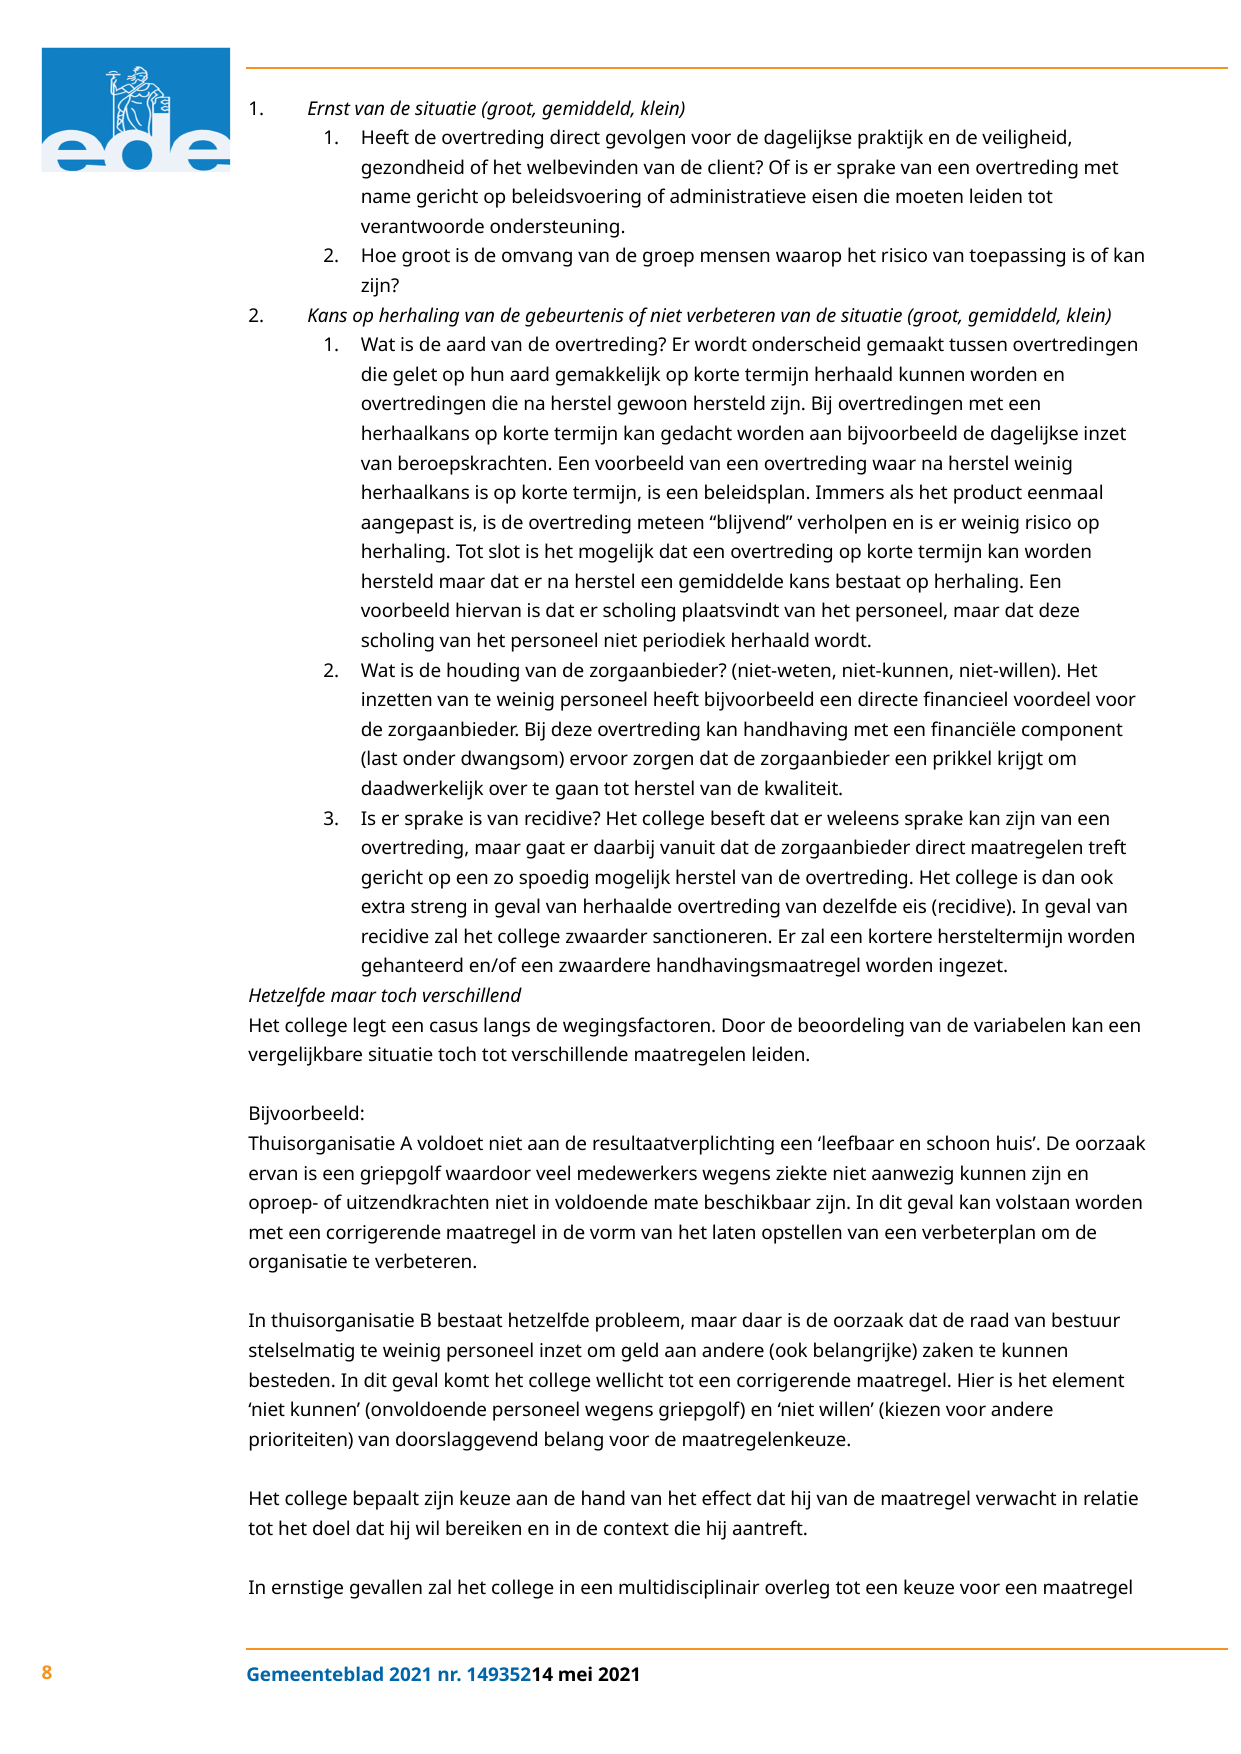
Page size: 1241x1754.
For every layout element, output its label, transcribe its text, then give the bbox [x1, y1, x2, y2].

list Is er sprake is van recidive? Het college beseft dat er weleens sprake kan zijn van een overtreding, maar gaat er daarbij vanuit dat de zorgaanbieder direct maatregelen treft gericht op een zo spoedig mogelijk herstel van de overtreding. Het college is dan ook extra streng in geval van herhaalde overtreding van dezelfde eis (recidive). In geval van recidive zal het college zwaarder sanctioneren. Er zal een kortere hersteltermijn worden gehanteerd en/of een zwaardere handhavingsmaatregel worden ingezet. [323, 805, 1152, 978]
text Hetzelfde maar toch verschillend [248, 982, 1152, 1008]
list Kans op herhaling van de gebeurtenis of niet verbeteren van de situatie (groot, gemiddeld, klein) [248, 302, 1152, 328]
picture [41, 47, 231, 172]
list Heeft de overtreding direct gevolgen voor de dagelijkse praktijk en de veiligheid, gezondheid of het welbevinden van de client? Of is er sprake van een overtreding met name gericht op beleidsvoering of administratieve eisen die moeten leiden tot verantwoorde ondersteuning. [323, 124, 1152, 239]
text Het college legt een casus langs de wegingsfactoren. Door de beoordeling van de variabelen kan een vergelijkbare situatie toch tot verschillende maatregelen leiden. [248, 1012, 1152, 1067]
list Ernst van de situatie (groot, gemiddeld, klein) [248, 95, 1152, 121]
text Thuisorganisatie A voldoet niet aan de resultaatverplichting een ‘leefbaar en schoon huis’. De oorzaak ervan is een griepgolf waardoor veel medewerkers wegens ziekte niet aanwezig kunnen zijn en oproep- of uitzendkrachten niet in voldoende mate beschikbaar zijn. In dit geval kan volstaan worden met een corrigerende maatregel in de vorm van het laten opstellen van een verbeterplan om de organisatie te verbeteren. [248, 1130, 1152, 1274]
list Hoe groot is de omvang van de groep mensen waarop het risico van toepassing is of kan zijn? [323, 243, 1152, 298]
list Wat is de houding van de zorgaanbieder? (niet-weten, niet-kunnen, niet-willen). Het inzetten van te weinig personeel heeft bijvoorbeeld een directe financieel voordeel voor de zorgaanbieder. Bij deze overtreding kan handhaving met een financiële component (last onder dwangsom) ervoor zorgen dat de zorgaanbieder een prikkel krijgt om daadwerkelijk over te gaan tot herstel van de kwaliteit. [323, 657, 1152, 801]
text Bijvoorbeeld: [248, 1101, 1152, 1126]
text In ernstige gevallen zal het college in een multidisciplinair overleg tot een keuze voor een maatregel [248, 1574, 1152, 1600]
text Het college bepaalt zijn keuze aan de hand van het effect dat hij van de maatregel verwacht in relatie tot het doel dat hij wil bereiken en in de context die hij aantreft. [248, 1485, 1152, 1541]
text In thuisorganisatie B bestaat hetzelfde probleem, maar daar is de oorzaak dat de raad van bestuur stelselmatig te weinig personeel inzet om geld aan andere (ook belangrijke) zaken te kunnen besteden. In dit geval komt het college wellicht tot een corrigerende maatregel. Hier is het element ‘niet kunnen’ (onvoldoende personeel wegens griepgolf) en ‘niet willen’ (kiezen voor andere prioriteiten) van doorslaggevend belang voor de maatregelenkeuze. [248, 1308, 1152, 1452]
list Wat is de aard van de overtreding? Er wordt onderscheid gemaakt tussen overtredingen die gelet op hun aard gemakkelijk op korte termijn herhaald kunnen worden en overtredingen die na herstel gewoon hersteld zijn. Bij overtredingen met een herhaalkans op korte termijn kan gedacht worden aan bijvoorbeeld de dagelijkse inzet van beroepskrachten. Een voorbeeld van een overtreding waar na herstel weinig herhaalkans is op korte termijn, is een beleidsplan. Immers als het product eenmaal aangepast is, is de overtreding meteen “blijvend” verholpen en is er weinig risico op herhaling. Tot slot is het mogelijk dat een overtreding op korte termijn kan worden hersteld maar dat er na herstel een gemiddelde kans bestaat op herhaling. Een voorbeeld hiervan is dat er scholing plaatsvindt van het personeel, maar dat deze scholing van het personeel niet periodiek herhaald wordt. [323, 331, 1152, 653]
